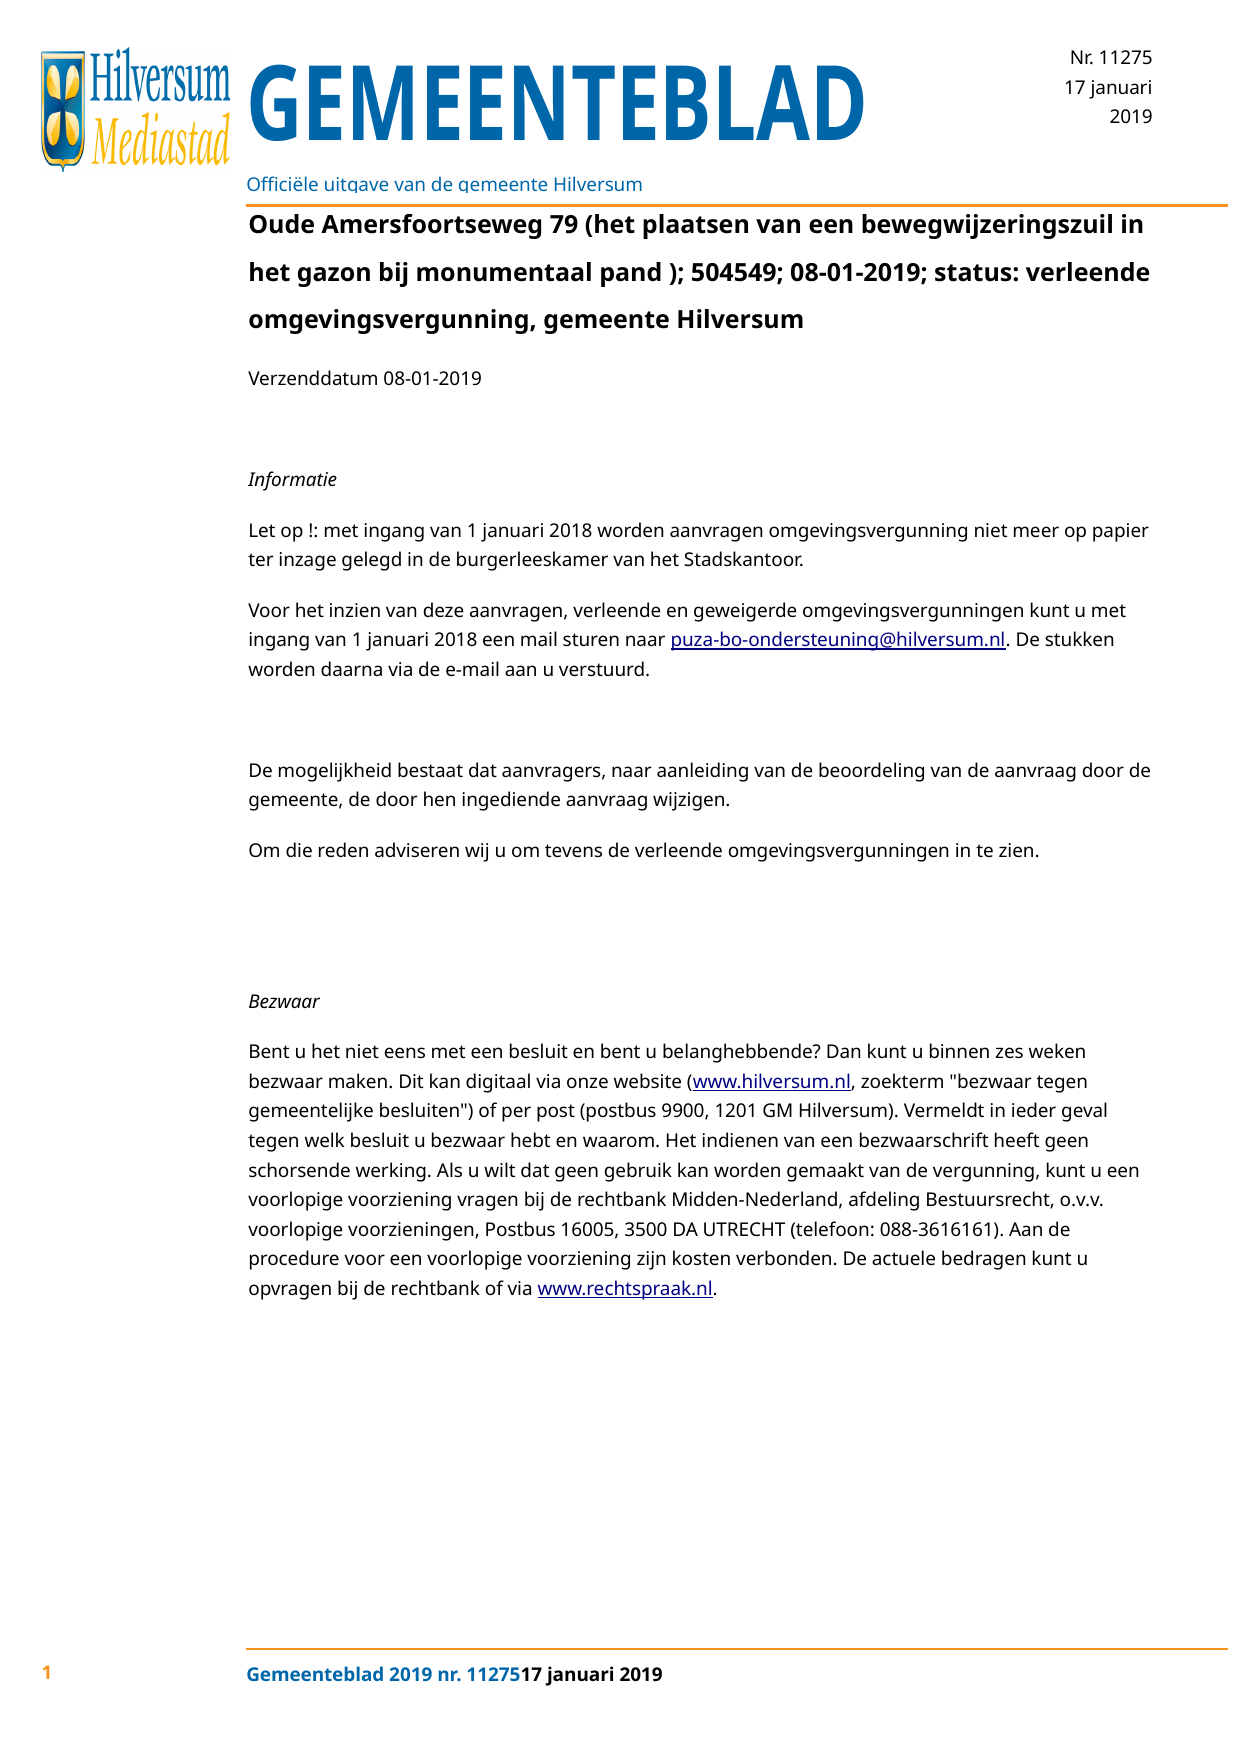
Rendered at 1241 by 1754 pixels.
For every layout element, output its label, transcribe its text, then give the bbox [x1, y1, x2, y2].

text Verzenddatum 08-01-2019 [248, 366, 1152, 391]
picture [41, 47, 231, 172]
text Voor het inzien van deze aanvragen, verleende en geweigerde omgevingsvergunningen kunt u met ingang van 1 januari 2018 een mail sturen naar puza-bo-ondersteuning@hilversum.nl. De stukken worden daarna via de e-mail aan u verstuurd. [248, 597, 1152, 682]
text Let op !: met ingang van 1 januari 2018 worden aanvragen omgevingsvergunning niet meer op papier ter inzage gelegd in de burgerleeskamer van het Stadskantoor. [248, 517, 1152, 572]
text Bezwaar [248, 988, 1152, 1014]
text Oude Amersfoortseweg 79 (het plaatsen van een bewegwijzeringszuil in het gazon bij monumentaal pand ); 504549; 08-01-2019; status: verleende omgevingsvergunning, gemeente Hilversum [248, 207, 1152, 336]
text De mogelijkheid bestaat dat aanvragers, naar aanleiding van de beoordeling van de aanvraag door de gemeente, de door hen ingediende aanvraag wijzigen. [248, 757, 1152, 812]
text Bent u het niet eens met een besluit en bent u belanghebbende? Dan kunt u binnen zes weken bezwaar maken. Dit kan digitaal via onze website (www.hilversum.nl, zoekterm "bezwaar tegen gemeentelijke besluiten") of per post (postbus 9900, 1201 GM Hilversum). Vermeldt in ieder geval tegen welk besluit u bezwaar hebt en waarom. Het indienen van een bezwaarschrift heeft geen schorsende werking. Als u wilt dat geen gebruik kan worden gemaakt van de vergunning, kunt u een voorlopige voorziening vragen bij de rechtbank Midden-Nederland, afdeling Bestuursrecht, o.v.v. voorlopige voorzieningen, Postbus 16005, 3500 DA UTRECHT (telefoon: 088-3616161). Aan de procedure voor een voorlopige voorziening zijn kosten verbonden. De actuele bedragen kunt u opvragen bij de rechtbank of via www.rechtspraak.nl. [248, 1038, 1152, 1301]
text Om die reden adviseren wij u om tevens de verleende omgevingsvergunningen in te zien. [248, 837, 1152, 862]
text Informatie [248, 466, 1152, 492]
